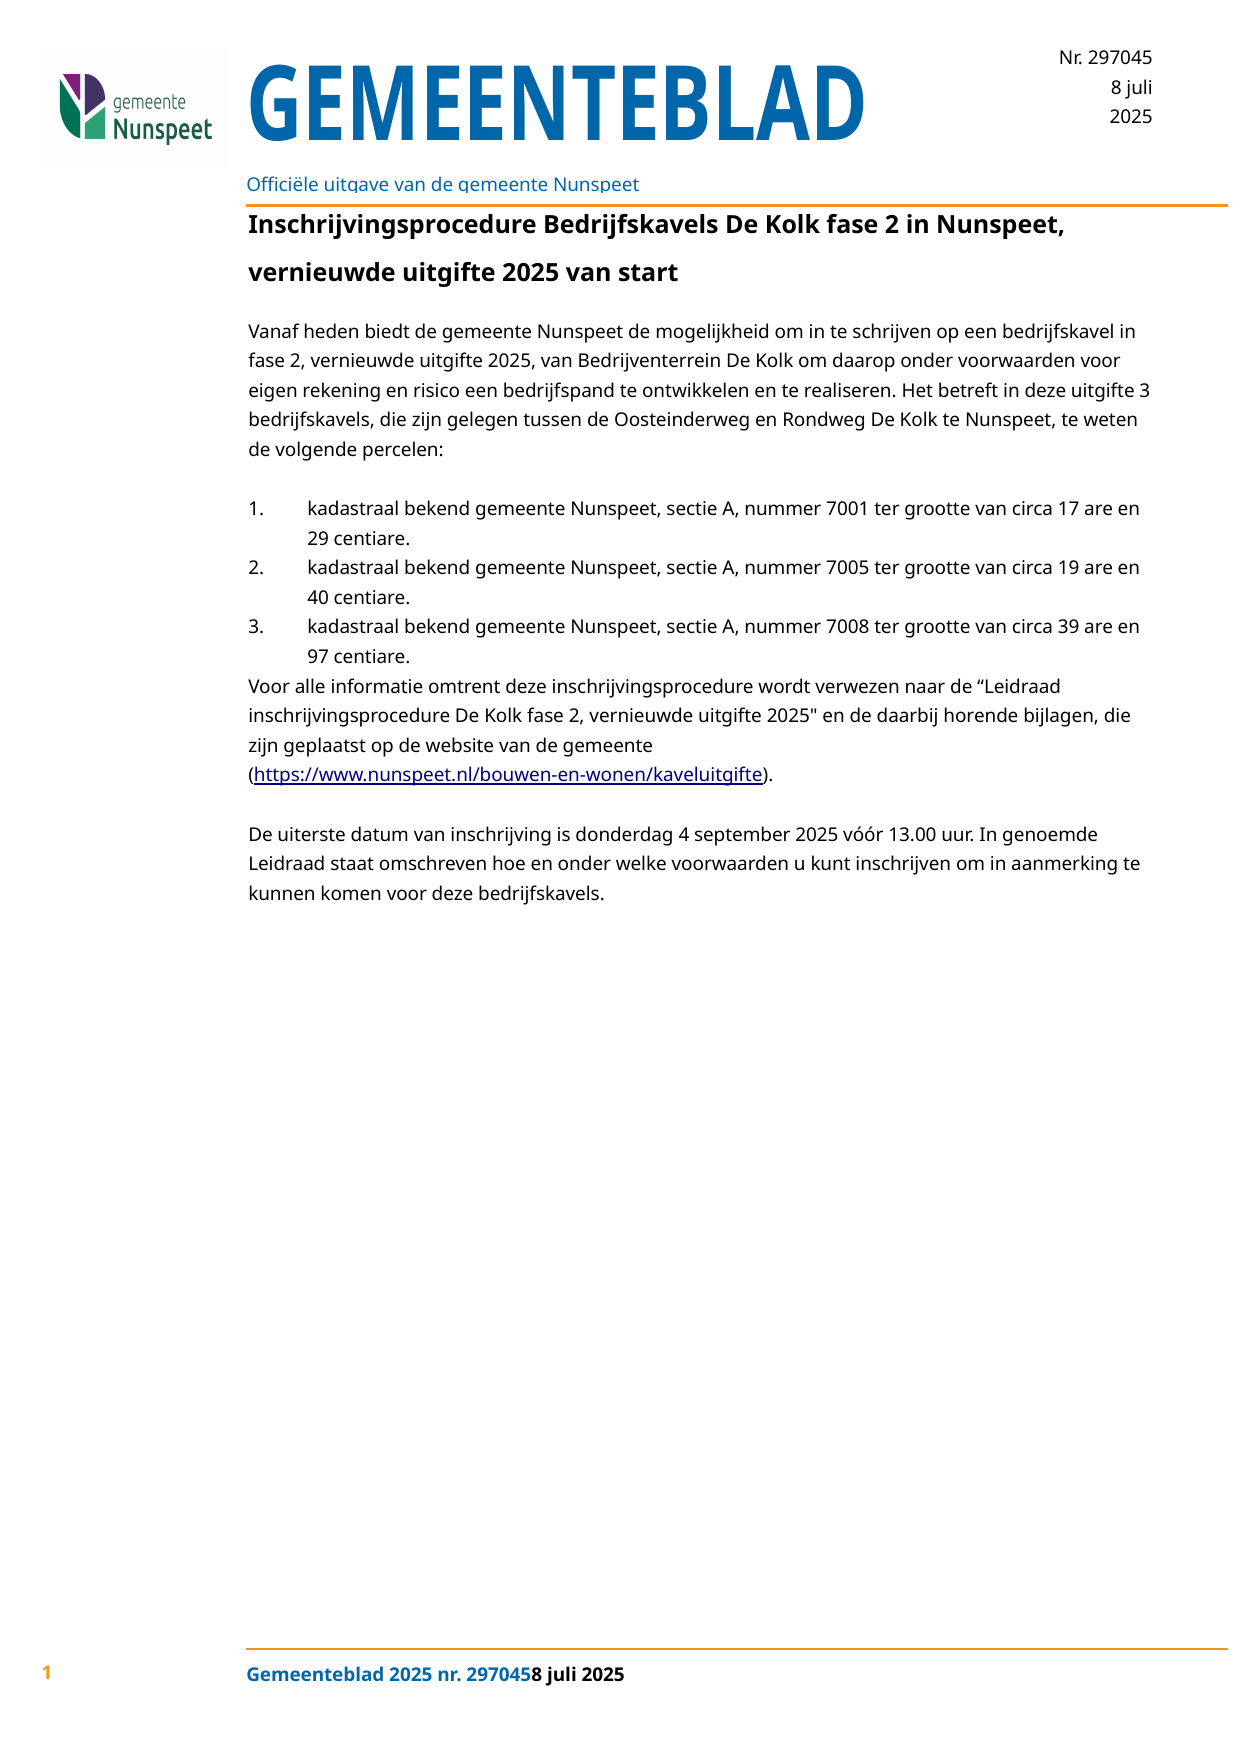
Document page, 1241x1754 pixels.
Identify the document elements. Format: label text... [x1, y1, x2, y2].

text Vanaf heden biedt de gemeente Nunspeet de mogelijkheid om in te schrijven op een bedrijfskavel in fase 2, vernieuwde uitgifte 2025, van Bedrijventerrein De Kolk om daarop onder voorwaarden voor eigen rekening en risico een bedrijfspand te ontwikkelen en te realiseren. Het betreft in deze uitgifte 3 bedrijfskavels, die zijn gelegen tussen de Oosteinderweg en Rondweg De Kolk te Nunspeet, te weten de volgende percelen: [248, 318, 1152, 462]
list kadastraal bekend gemeente Nunspeet, sectie A, nummer 7005 ter grootte van circa 19 are en 40 centiare. [248, 554, 1152, 610]
picture [41, 47, 231, 172]
text Voor alle informatie omtrent deze inschrijvingsprocedure wordt verwezen naar de “Leidraad inschrijvingsprocedure De Kolk fase 2, vernieuwde uitgifte 2025" en de daarbij horende bijlagen, die zijn geplaatst op de website van de gemeente (https://www.nunspeet.nl/bouwen-en-wonen/kaveluitgifte). [248, 673, 1152, 787]
list kadastraal bekend gemeente Nunspeet, sectie A, nummer 7008 ter grootte van circa 39 are en 97 centiare. [248, 614, 1152, 669]
text De uiterste datum van inschrijving is donderdag 4 september 2025 vóór 13.00 uur. In genoemde Leidraad staat omschreven hoe en onder welke voorwaarden u kunt inschrijven om in aanmerking te kunnen komen voor deze bedrijfskavels. [248, 821, 1152, 906]
text Inschrijvingsprocedure Bedrijfskavels De Kolk fase 2 in Nunspeet, vernieuwde uitgifte 2025 van start [248, 207, 1152, 288]
list kadastraal bekend gemeente Nunspeet, sectie A, nummer 7001 ter grootte van circa 17 are en 29 centiare. [248, 495, 1152, 551]
